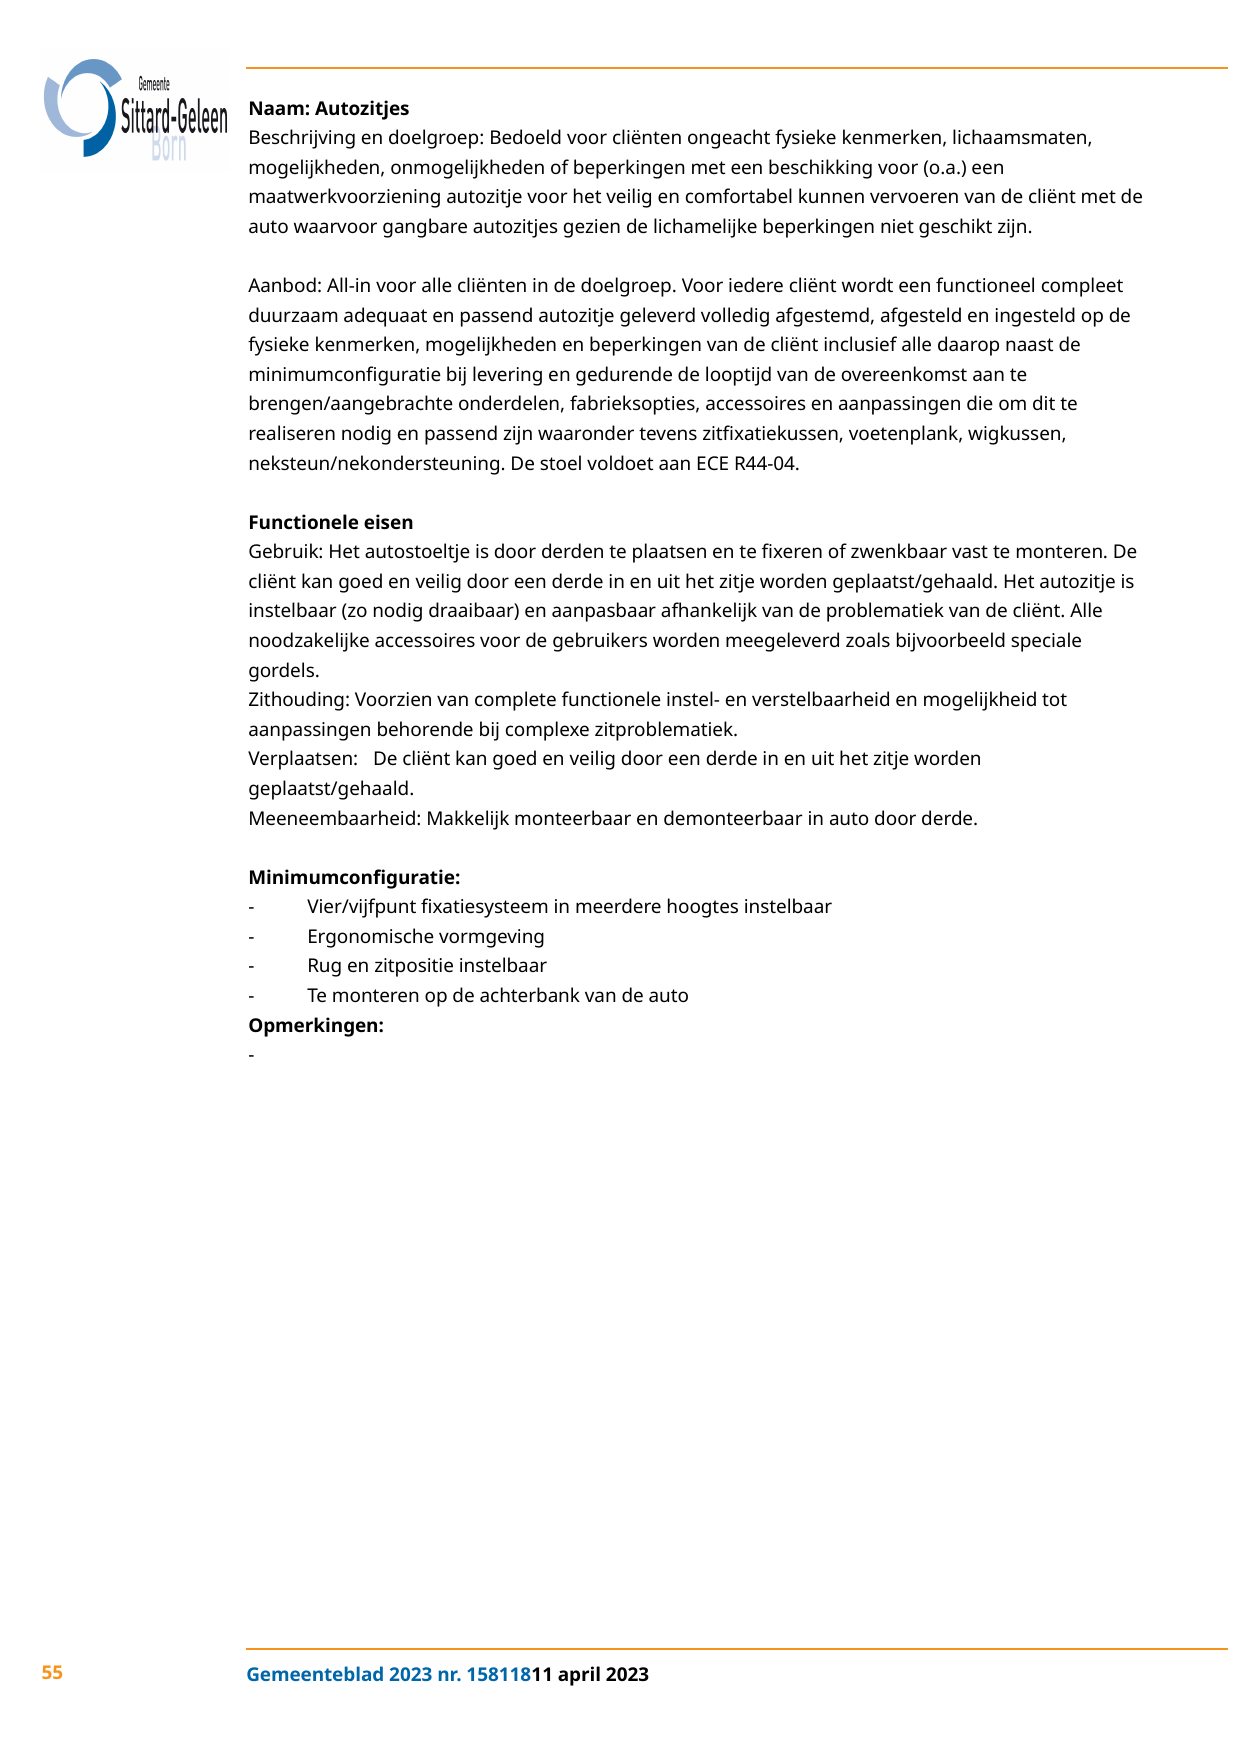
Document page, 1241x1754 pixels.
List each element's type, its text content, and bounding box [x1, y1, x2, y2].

text Verplaatsen: De cliënt kan goed en veilig door een derde in en uit het zitje worden geplaatst/gehaald. [248, 746, 1152, 801]
text Naam: Autozitjes [248, 95, 1152, 121]
text Functionele eisen [248, 509, 1152, 535]
text Beschrijving en doelgroep: Bedoeld voor cliënten ongeacht fysieke kenmerken, lichaamsmaten, mogelijkheden, onmogelijkheden of beperkingen met een beschikking voor (o.a.) een maatwerkvoorziening autozitje voor het veilig en comfortabel kunnen vervoeren van de cliënt met de auto waarvoor gangbare autozitjes gezien de lichamelijke beperkingen niet geschikt zijn. [248, 124, 1152, 239]
list Rug en zitpositie instelbaar [248, 953, 1152, 978]
text Meeneembaarheid: Makkelijk monteerbaar en demonteerbaar in auto door derde. [248, 805, 1152, 831]
picture [41, 47, 231, 172]
list Te monteren op de achterbank van de auto [248, 982, 1152, 1008]
text Minimumconfiguratie: [248, 864, 1152, 890]
text Opmerkingen: [248, 1012, 1152, 1038]
text - [248, 1041, 1152, 1067]
text Zithouding: Voorzien van complete functionele instel- en verstelbaarheid en mogelijkheid tot aanpassingen behorende bij complexe zitproblematiek. [248, 686, 1152, 742]
text Gebruik: Het autostoeltje is door derden te plaatsen en te fixeren of zwenkbaar vast te monteren. De cliënt kan goed en veilig door een derde in en uit het zitje worden geplaatst/gehaald. Het autozitje is instelbaar (zo nodig draaibaar) en aanpasbaar afhankelijk van de problematiek van de cliënt. Alle noodzakelijke accessoires voor de gebruikers worden meegeleverd zoals bijvoorbeeld speciale gordels. [248, 538, 1152, 683]
list Vier/vijfpunt fixatiesysteem in meerdere hoogtes instelbaar [248, 893, 1152, 919]
text Aanbod: All-in voor alle cliënten in de doelgroep. Voor iedere cliënt wordt een functioneel compleet duurzaam adequaat en passend autozitje geleverd volledig afgestemd, afgesteld en ingesteld op de fysieke kenmerken, mogelijkheden en beperkingen van de cliënt inclusief alle daarop naast de minimumconfiguratie bij levering en gedurende de looptijd van de overeenkomst aan te brengen/aangebrachte onderdelen, fabrieksopties, accessoires en aanpassingen die om dit te realiseren nodig en passend zijn waaronder tevens zitfixatiekussen, voetenplank, wigkussen, neksteun/nekondersteuning. De stoel voldoet aan ECE R44-04. [248, 272, 1152, 476]
list Ergonomische vormgeving [248, 923, 1152, 949]
